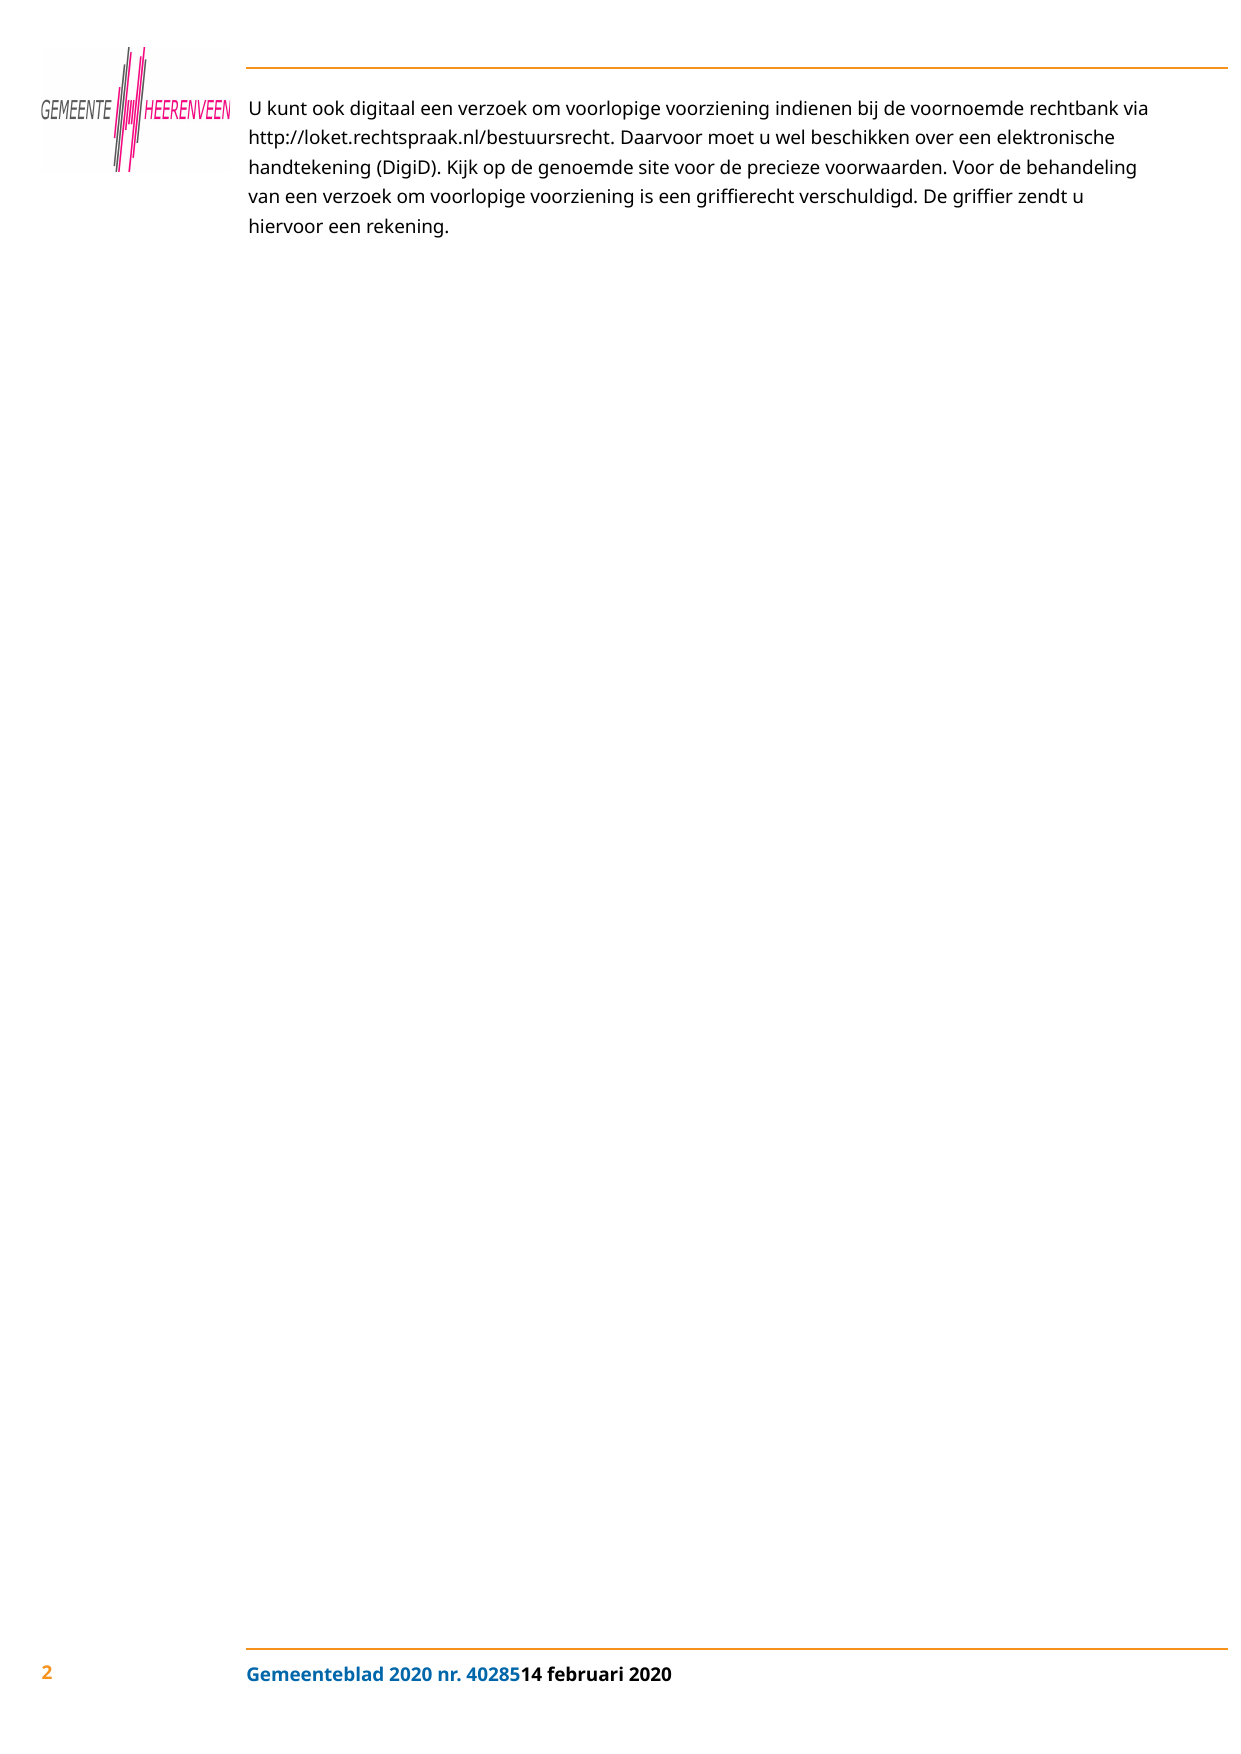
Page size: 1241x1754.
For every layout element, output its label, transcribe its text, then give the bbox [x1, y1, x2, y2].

text U kunt ook digitaal een verzoek om voorlopige voorziening indienen bij de voornoemde rechtbank via http://loket.rechtspraak.nl/bestuursrecht. Daarvoor moet u wel beschikken over een elektronische handtekening (DigiD). Kijk op de genoemde site voor de precieze voorwaarden. Voor de behandeling van een verzoek om voorlopige voorziening is een griffierecht verschuldigd. De griffier zendt u hiervoor een rekening. [248, 95, 1152, 239]
picture [41, 47, 231, 172]
